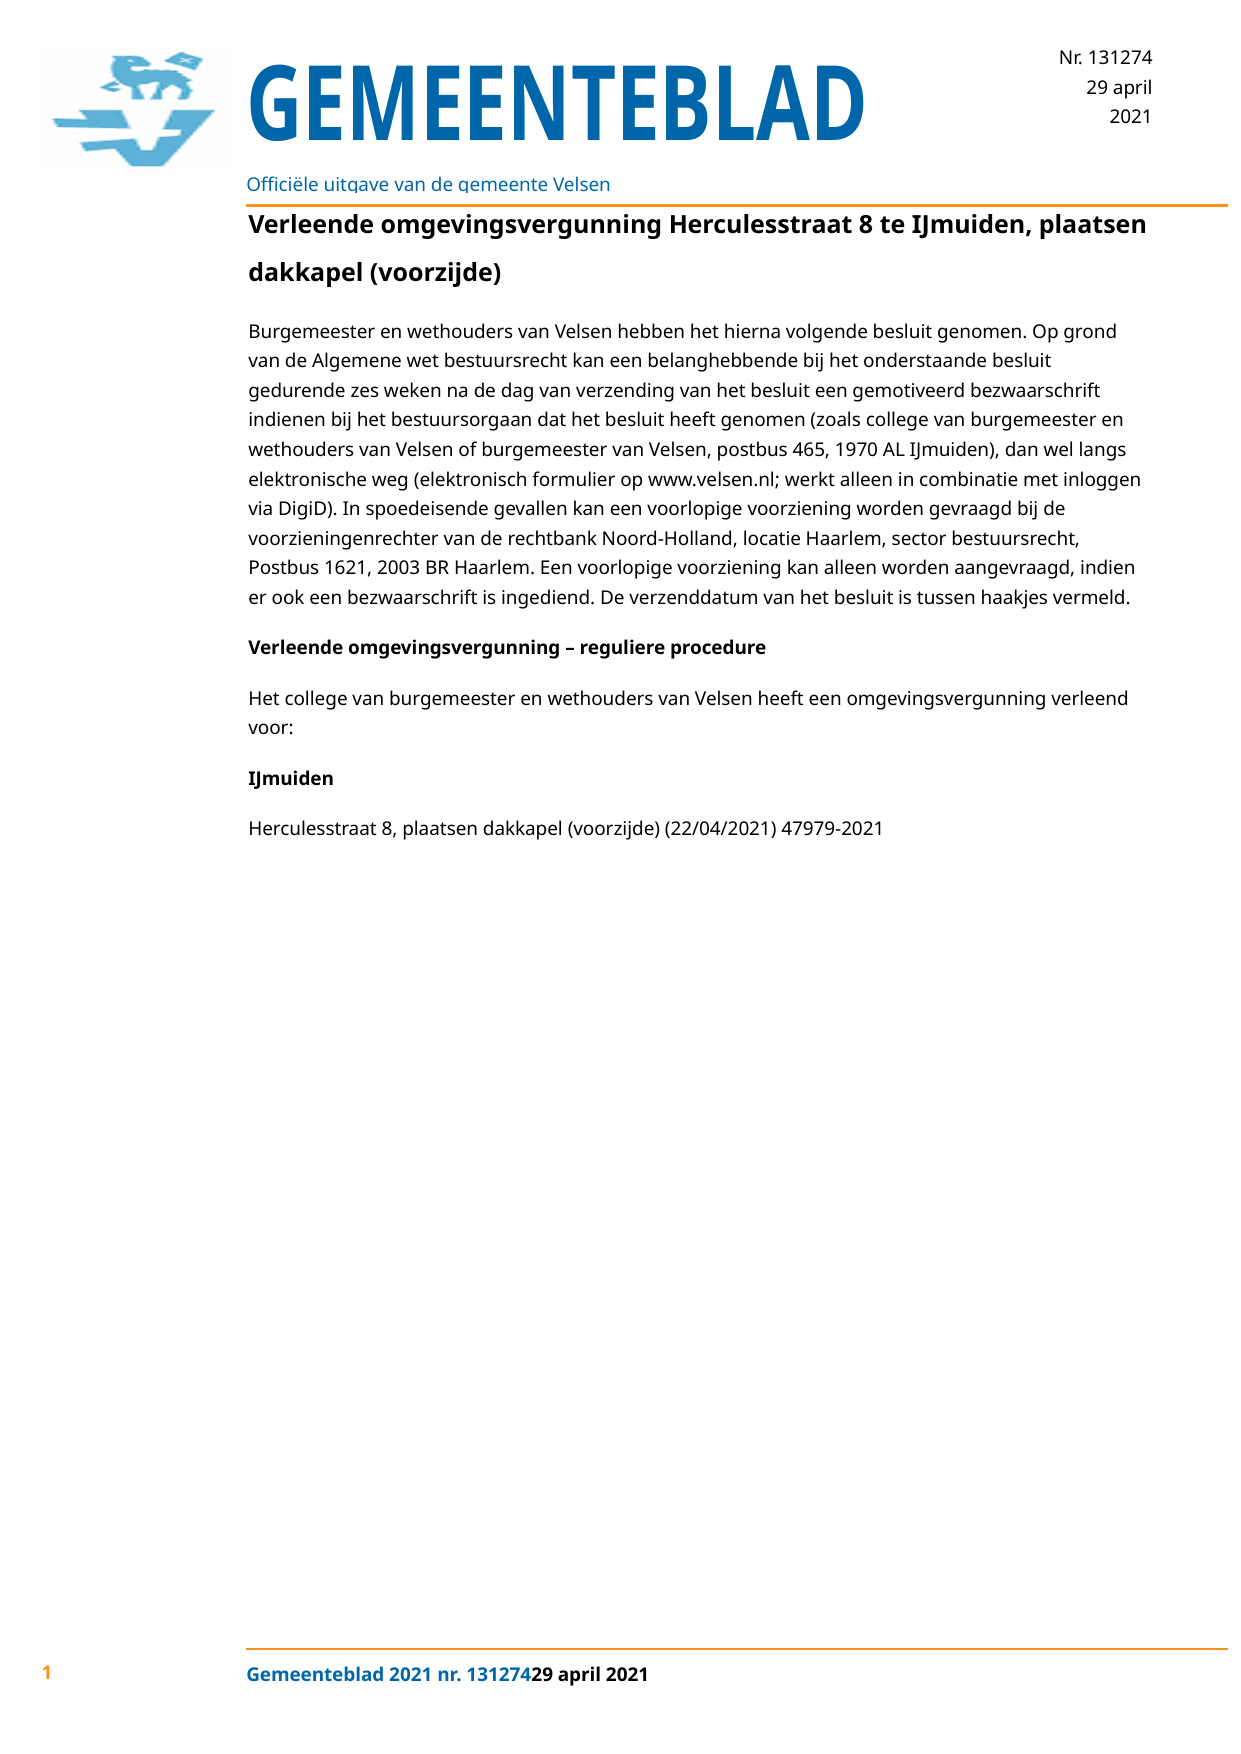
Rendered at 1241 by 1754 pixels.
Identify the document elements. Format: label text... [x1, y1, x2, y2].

text Het college van burgemeester en wethouders van Velsen heeft een omgevingsvergunning verleend voor: [248, 685, 1152, 740]
text Burgemeester en wethouders van Velsen hebben het hierna volgende besluit genomen. Op grond van de Algemene wet bestuursrecht kan een belanghebbende bij het onderstaande besluit gedurende zes weken na de dag van verzending van het besluit een gemotiveerd bezwaarschrift indienen bij het bestuursorgaan dat het besluit heeft genomen (zoals college van burgemeester en wethouders van Velsen of burgemeester van Velsen, postbus 465, 1970 AL IJmuiden), dan wel langs elektronische weg (elektronisch formulier op www.velsen.nl; werkt alleen in combinatie met inloggen via DigiD). In spoedeisende gevallen kan een voorlopige voorziening worden gevraagd bij de voorzieningenrechter van de rechtbank Noord-Holland, locatie Haarlem, sector bestuursrecht, Postbus 1621, 2003 BR Haarlem. Een voorlopige voorziening kan alleen worden aangevraagd, indien er ook een bezwaarschrift is ingediend. De verzenddatum van het besluit is tussen haakjes vermeld. [248, 318, 1152, 610]
text Verleende omgevingsvergunning Herculesstraat 8 te IJmuiden, plaatsen dakkapel (voorzijde) [248, 207, 1152, 288]
text Herculesstraat 8, plaatsen dakkapel (voorzijde) (22/04/2021) 47979-2021 [248, 815, 1152, 841]
text IJmuiden [248, 765, 1152, 791]
text Verleende omgevingsvergunning – reguliere procedure [248, 634, 1152, 660]
picture [41, 47, 231, 172]
